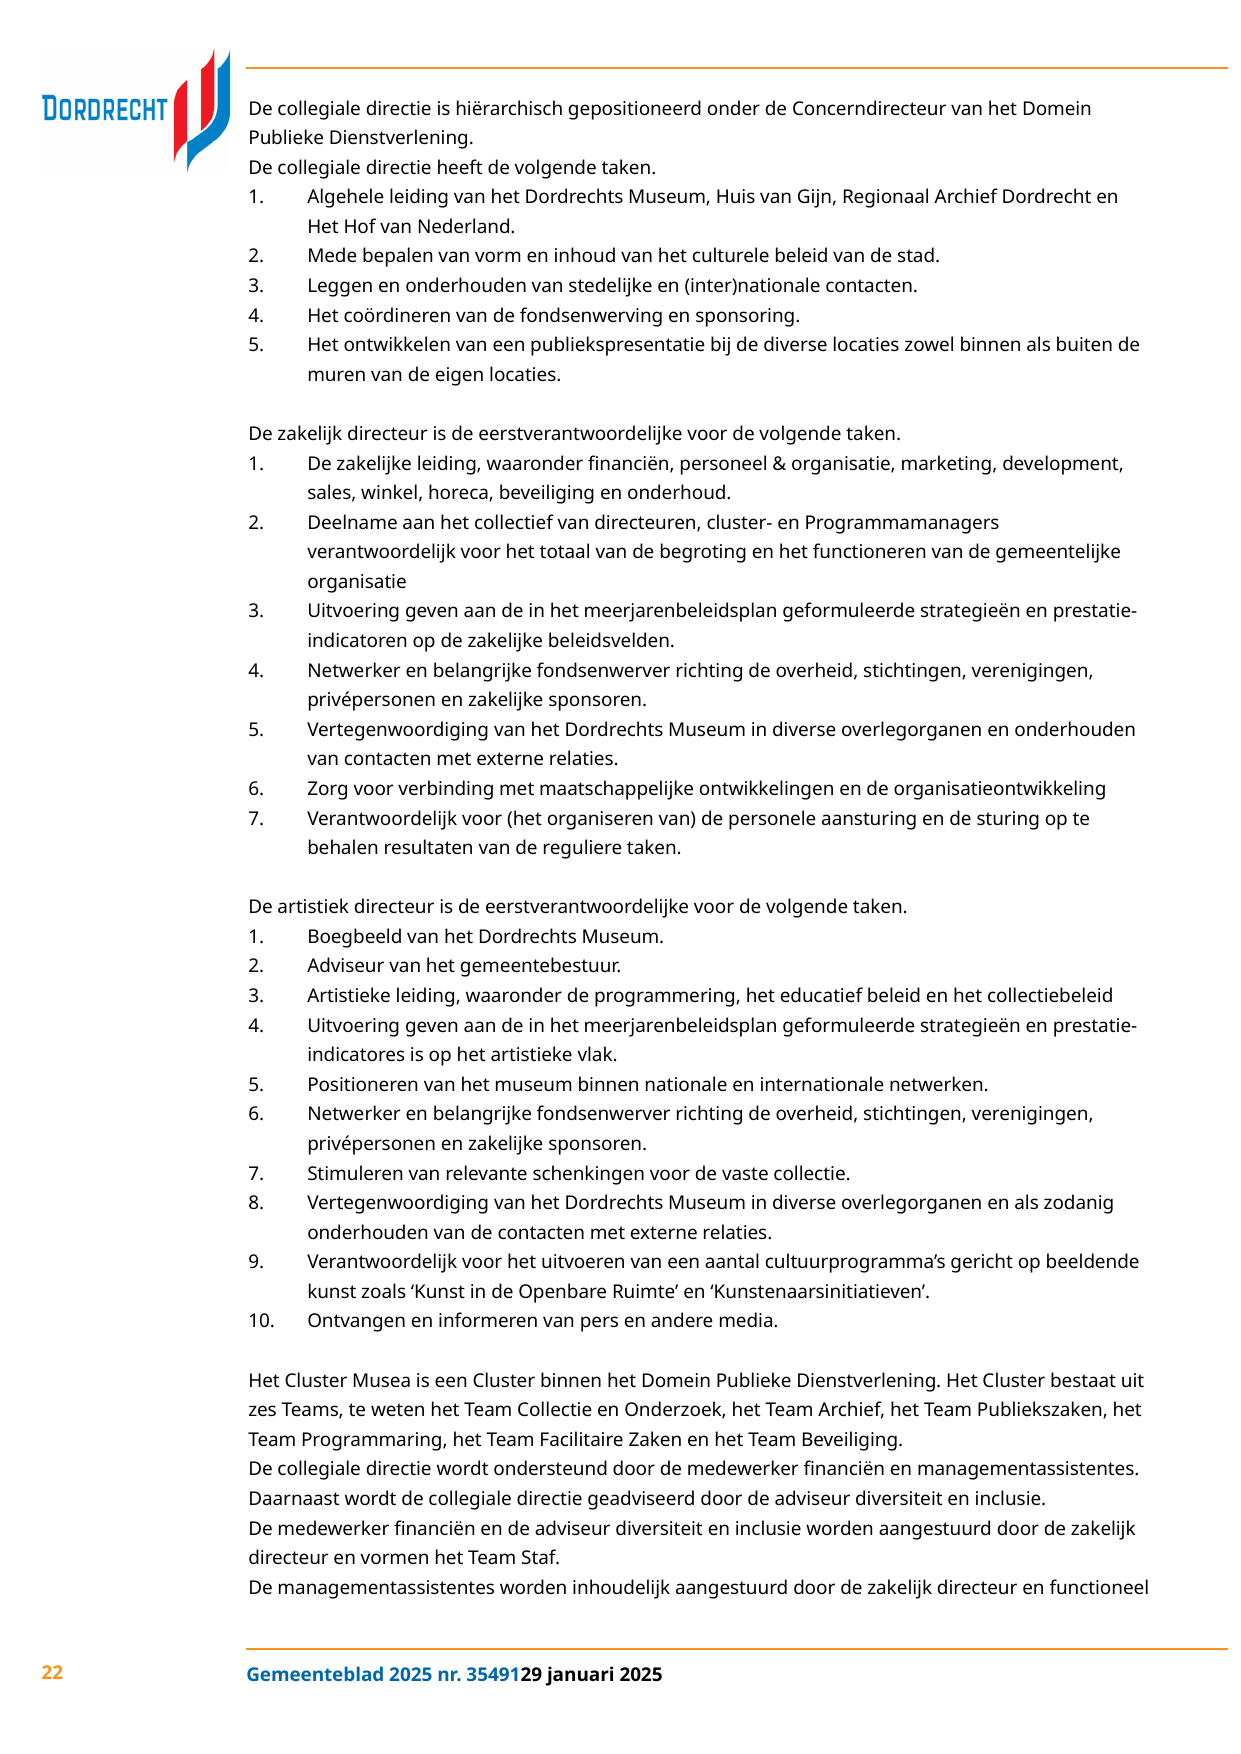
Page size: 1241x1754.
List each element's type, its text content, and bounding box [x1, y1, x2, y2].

list Boegbeeld van het Dordrechts Museum. [248, 923, 1152, 949]
text De managementassistentes worden inhoudelijk aangestuurd door de zakelijk directeur en functioneel [248, 1574, 1152, 1600]
text De collegiale directie wordt ondersteund door de medewerker financiën en managementassistentes. Daarnaast wordt de collegiale directie geadviseerd door de adviseur diversiteit en inclusie. [248, 1456, 1152, 1511]
list Zorg voor verbinding met maatschappelijke ontwikkelingen en de organisatieontwikkeling [248, 775, 1152, 801]
list Netwerker en belangrijke fondsenwerver richting de overheid, stichtingen, verenigingen, privépersonen en zakelijke sponsoren. [248, 657, 1152, 712]
list Leggen en onderhouden van stedelijke en (inter)nationale contacten. [248, 272, 1152, 298]
list Netwerker en belangrijke fondsenwerver richting de overheid, stichtingen, verenigingen, privépersonen en zakelijke sponsoren. [248, 1101, 1152, 1156]
list De zakelijke leiding, waaronder financiën, personeel & organisatie, marketing, development, sales, winkel, horeca, beveiliging en onderhoud. [248, 450, 1152, 505]
list Uitvoering geven aan de in het meerjarenbeleidsplan geformuleerde strategieën en prestatie-indicatoren op de zakelijke beleidsvelden. [248, 598, 1152, 653]
list Mede bepalen van vorm en inhoud van het culturele beleid van de stad. [248, 243, 1152, 268]
list Verantwoordelijk voor (het organiseren van) de personele aansturing en de sturing op te behalen resultaten van de reguliere taken. [248, 805, 1152, 860]
text De collegiale directie is hiërarchisch gepositioneerd onder de Concerndirecteur van het Domein Publieke Dienstverlening. [248, 95, 1152, 150]
text De collegiale directie heeft de volgende taken. [248, 154, 1152, 180]
list Ontvangen en informeren van pers en andere media. [248, 1308, 1152, 1333]
text De artistiek directeur is de eerstverantwoordelijke voor de volgende taken. [248, 893, 1152, 919]
list Adviseur van het gemeentebestuur. [248, 953, 1152, 978]
list Artistieke leiding, waaronder de programmering, het educatief beleid en het collectiebeleid [248, 982, 1152, 1008]
list Vertegenwoordiging van het Dordrechts Museum in diverse overlegorganen en als zodanig onderhouden van de contacten met externe relaties. [248, 1189, 1152, 1245]
text Het Cluster Musea is een Cluster binnen het Domein Publieke Dienstverlening. Het Cluster bestaat uit zes Teams, te weten het Team Collectie en Onderzoek, het Team Archief, het Team Publiekszaken, het Team Programmaring, het Team Facilitaire Zaken en het Team Beveiliging. [248, 1367, 1152, 1452]
text De zakelijk directeur is de eerstverantwoordelijke voor de volgende taken. [248, 420, 1152, 446]
list Deelname aan het collectief van directeuren, cluster- en Programmamanagers verantwoordelijk voor het totaal van de begroting en het functioneren van de gemeentelijke organisatie [248, 509, 1152, 594]
list Verantwoordelijk voor het uitvoeren van een aantal cultuurprogramma’s gericht op beeldende kunst zoals ‘Kunst in de Openbare Ruimte’ en ‘Kunstenaarsinitiatieven’. [248, 1248, 1152, 1304]
list Het ontwikkelen van een publiekspresentatie bij de diverse locaties zowel binnen als buiten de muren van de eigen locaties. [248, 331, 1152, 387]
picture [41, 47, 231, 172]
list Positioneren van het museum binnen nationale en internationale netwerken. [248, 1071, 1152, 1097]
list Het coördineren van de fondsenwerving en sponsoring. [248, 302, 1152, 328]
list Stimuleren van relevante schenkingen voor de vaste collectie. [248, 1160, 1152, 1186]
list Vertegenwoordiging van het Dordrechts Museum in diverse overlegorganen en onderhouden van contacten met externe relaties. [248, 716, 1152, 771]
list Algehele leiding van het Dordrechts Museum, Huis van Gijn, Regionaal Archief Dordrecht en Het Hof van Nederland. [248, 183, 1152, 239]
text De medewerker financiën en de adviseur diversiteit en inclusie worden aangestuurd door de zakelijk directeur en vormen het Team Staf. [248, 1515, 1152, 1570]
list Uitvoering geven aan de in het meerjarenbeleidsplan geformuleerde strategieën en prestatie-indicatores is op het artistieke vlak. [248, 1012, 1152, 1067]
